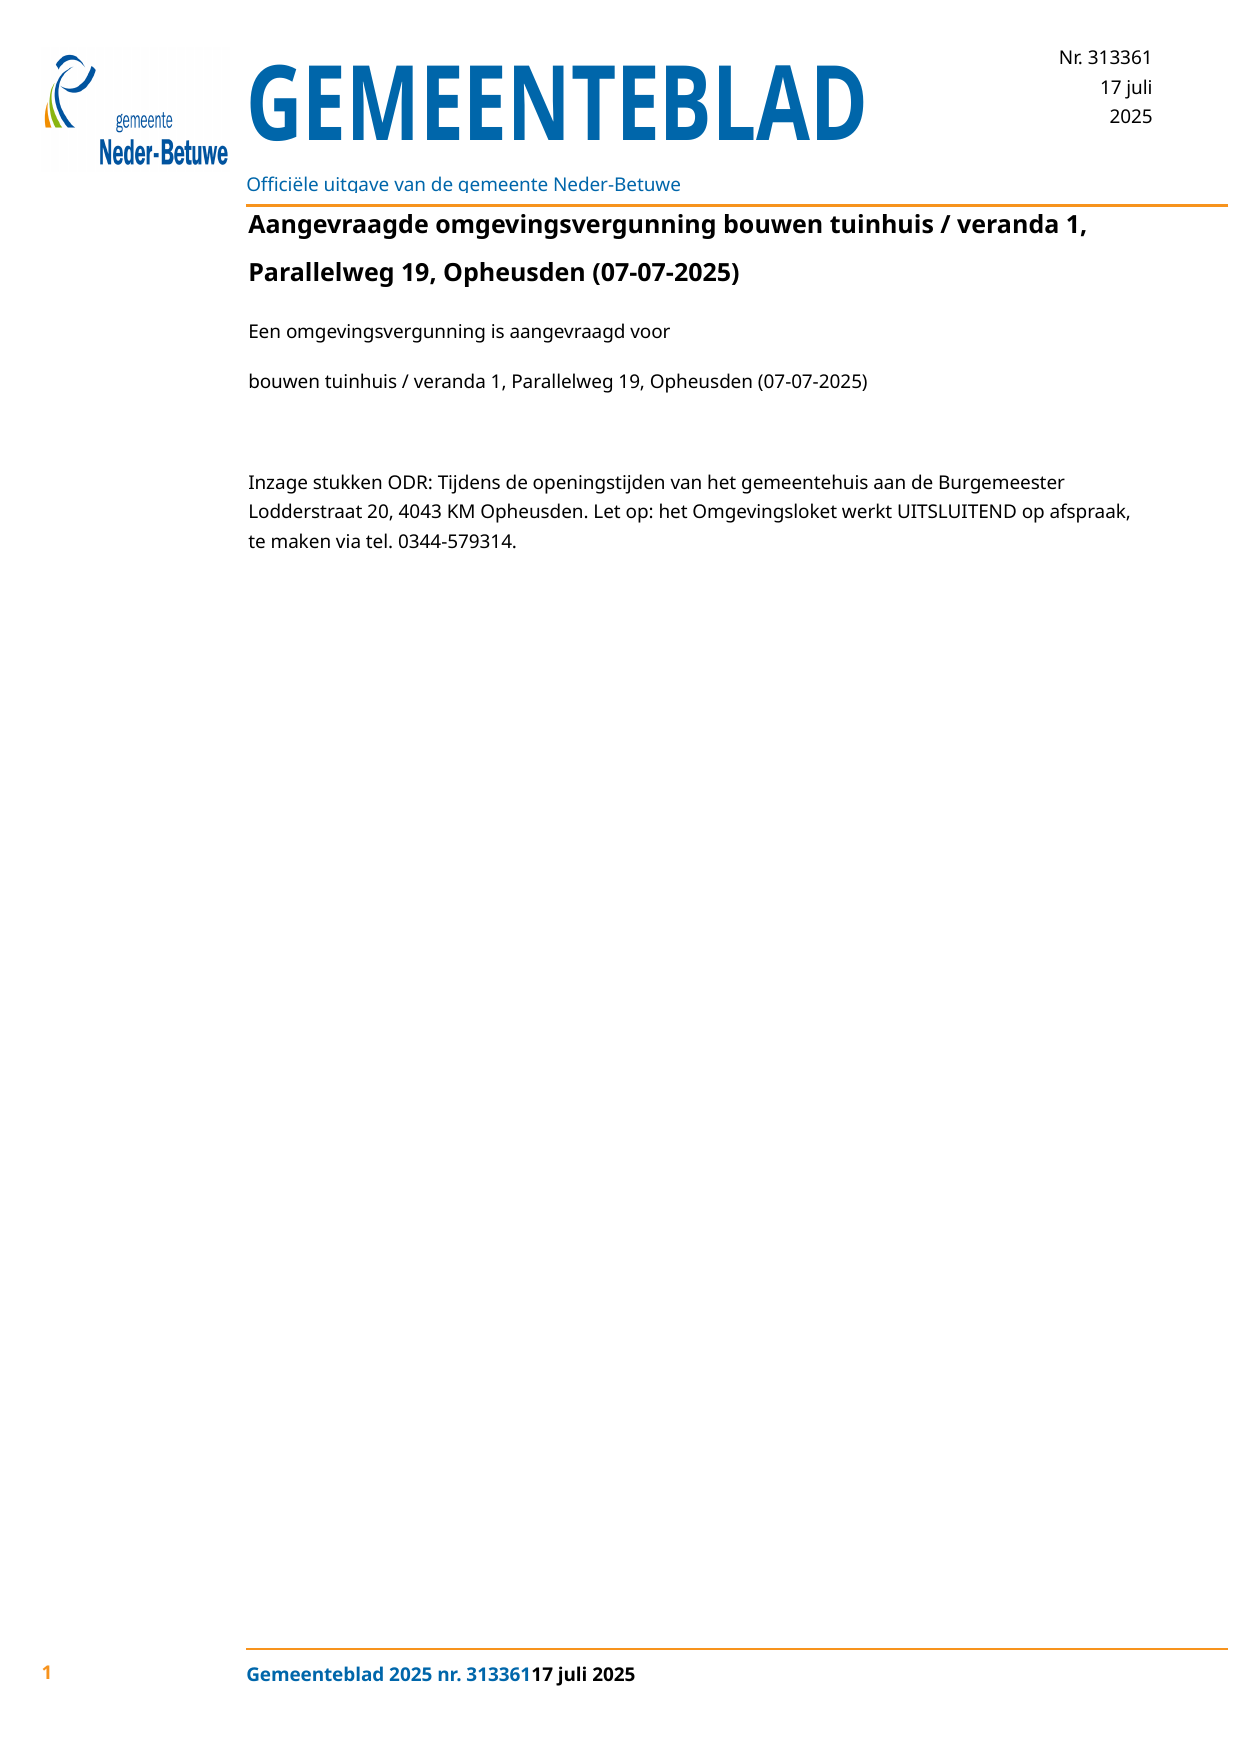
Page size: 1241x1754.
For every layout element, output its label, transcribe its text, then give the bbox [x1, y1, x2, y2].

text Een omgevingsvergunning is aangevraagd voor [248, 318, 1152, 344]
picture [41, 47, 231, 172]
text Aangevraagde omgevingsvergunning bouwen tuinhuis / veranda 1, Parallelweg 19, Opheusden (07-07-2025) [248, 207, 1152, 288]
text bouwen tuinhuis / veranda 1, Parallelweg 19, Opheusden (07-07-2025) [248, 368, 1152, 394]
text Inzage stukken ODR: Tijdens de openingstijden van het gemeentehuis aan de Burgemeester Lodderstraat 20, 4043 KM Opheusden. Let op: het Omgevingsloket werkt UITSLUITEND op afspraak, te maken via tel. 0344-579314. [248, 469, 1152, 554]
